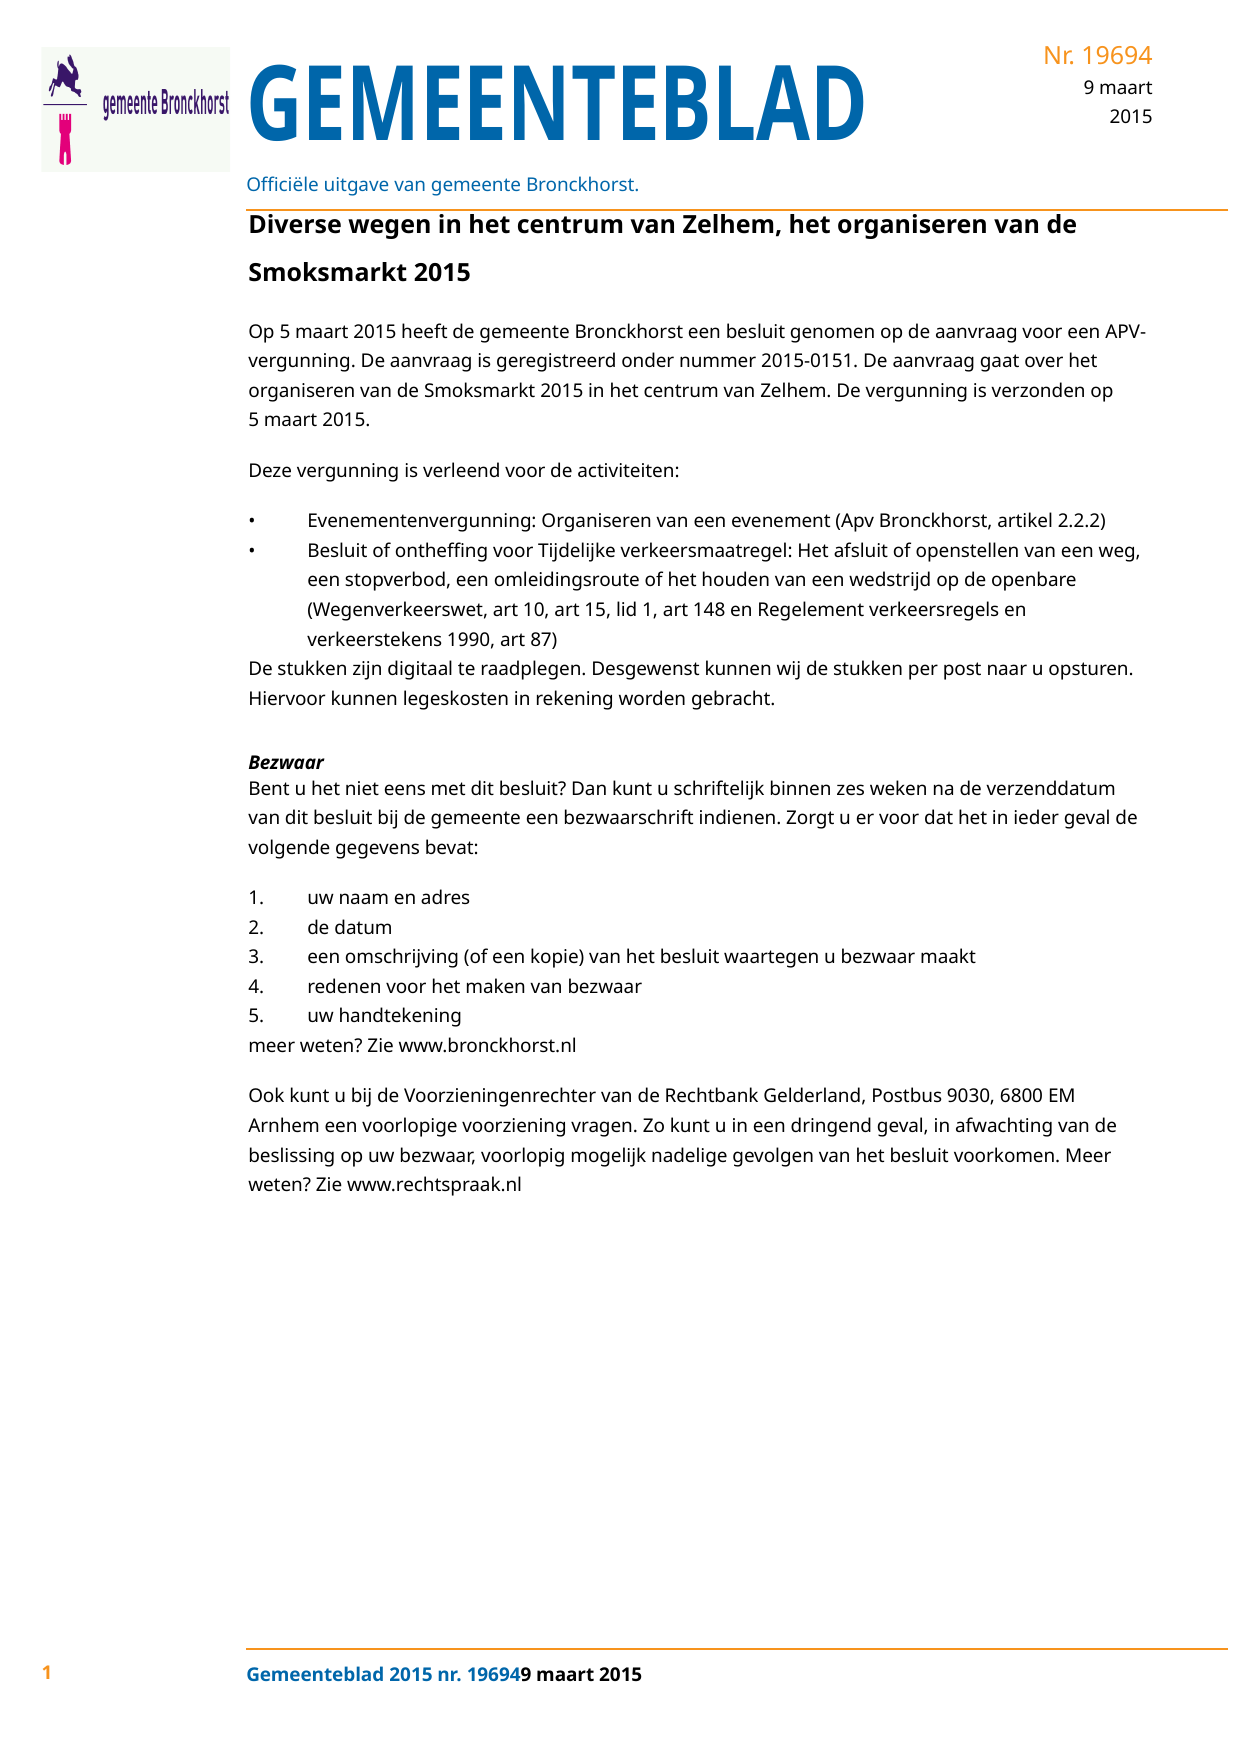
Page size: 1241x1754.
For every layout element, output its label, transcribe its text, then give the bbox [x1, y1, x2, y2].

picture [41, 47, 231, 172]
text De stukken zijn digitaal te raadplegen. Desgewenst kunnen wij de stukken per post naar u opsturen. Hiervoor kunnen legeskosten in rekening worden gebracht. [248, 655, 1152, 711]
list uw handtekening [248, 1003, 1152, 1028]
text Bezwaar [248, 749, 1152, 775]
list een omschrijving (of een kopie) van het besluit waartegen u bezwaar maakt [248, 943, 1152, 969]
text Op 5 maart 2015 heeft de gemeente Bronckhorst een besluit genomen op de aanvraag voor een APV-vergunning. De aanvraag is geregistreerd onder nummer 2015-0151. De aanvraag gaat over het organiseren van de Smoksmarkt 2015 in het centrum van Zelhem. De vergunning is verzonden op 5 maart 2015. [248, 318, 1152, 432]
list Evenementenvergunning: Organiseren van een evenement (Apv Bronckhorst, artikel 2.2.2) [248, 507, 1152, 533]
list Besluit of ontheffing voor Tijdelijke verkeersmaatregel: Het afsluit of openstellen van een weg, een stopverbod, een omleidingsroute of het houden van een wedstrijd op de openbare (Wegenverkeerswet, art 10, art 15, lid 1, art 148 en Regelement verkeersregels en verkeerstekens 1990, art 87) [248, 537, 1152, 652]
list redenen voor het maken van bezwaar [248, 973, 1152, 999]
text Ook kunt u bij de Voorzieningenrechter van de Rechtbank Gelderland, Postbus 9030, 6800 EM Arnhem een voorlopige voorziening vragen. Zo kunt u in een dringend geval, in afwachting van de beslissing op uw bezwaar, voorlopig mogelijk nadelige gevolgen van het besluit voorkomen. Meer weten? Zie www.rechtspraak.nl [248, 1083, 1152, 1197]
list uw naam en adres [248, 884, 1152, 910]
text meer weten? Zie www.bronckhorst.nl [248, 1032, 1152, 1058]
text Deze vergunning is verleend voor de activiteiten: [248, 457, 1152, 483]
text Bent u het niet eens met dit besluit? Dan kunt u schriftelijk binnen zes weken na de verzenddatum van dit besluit bij de gemeente een bezwaarschrift indienen. Zorgt u er voor dat het in ieder geval de volgende gegevens bevat: [248, 775, 1152, 859]
text Diverse wegen in het centrum van Zelhem, het organiseren van de Smoksmarkt 2015 [248, 211, 1152, 288]
list de datum [248, 914, 1152, 939]
